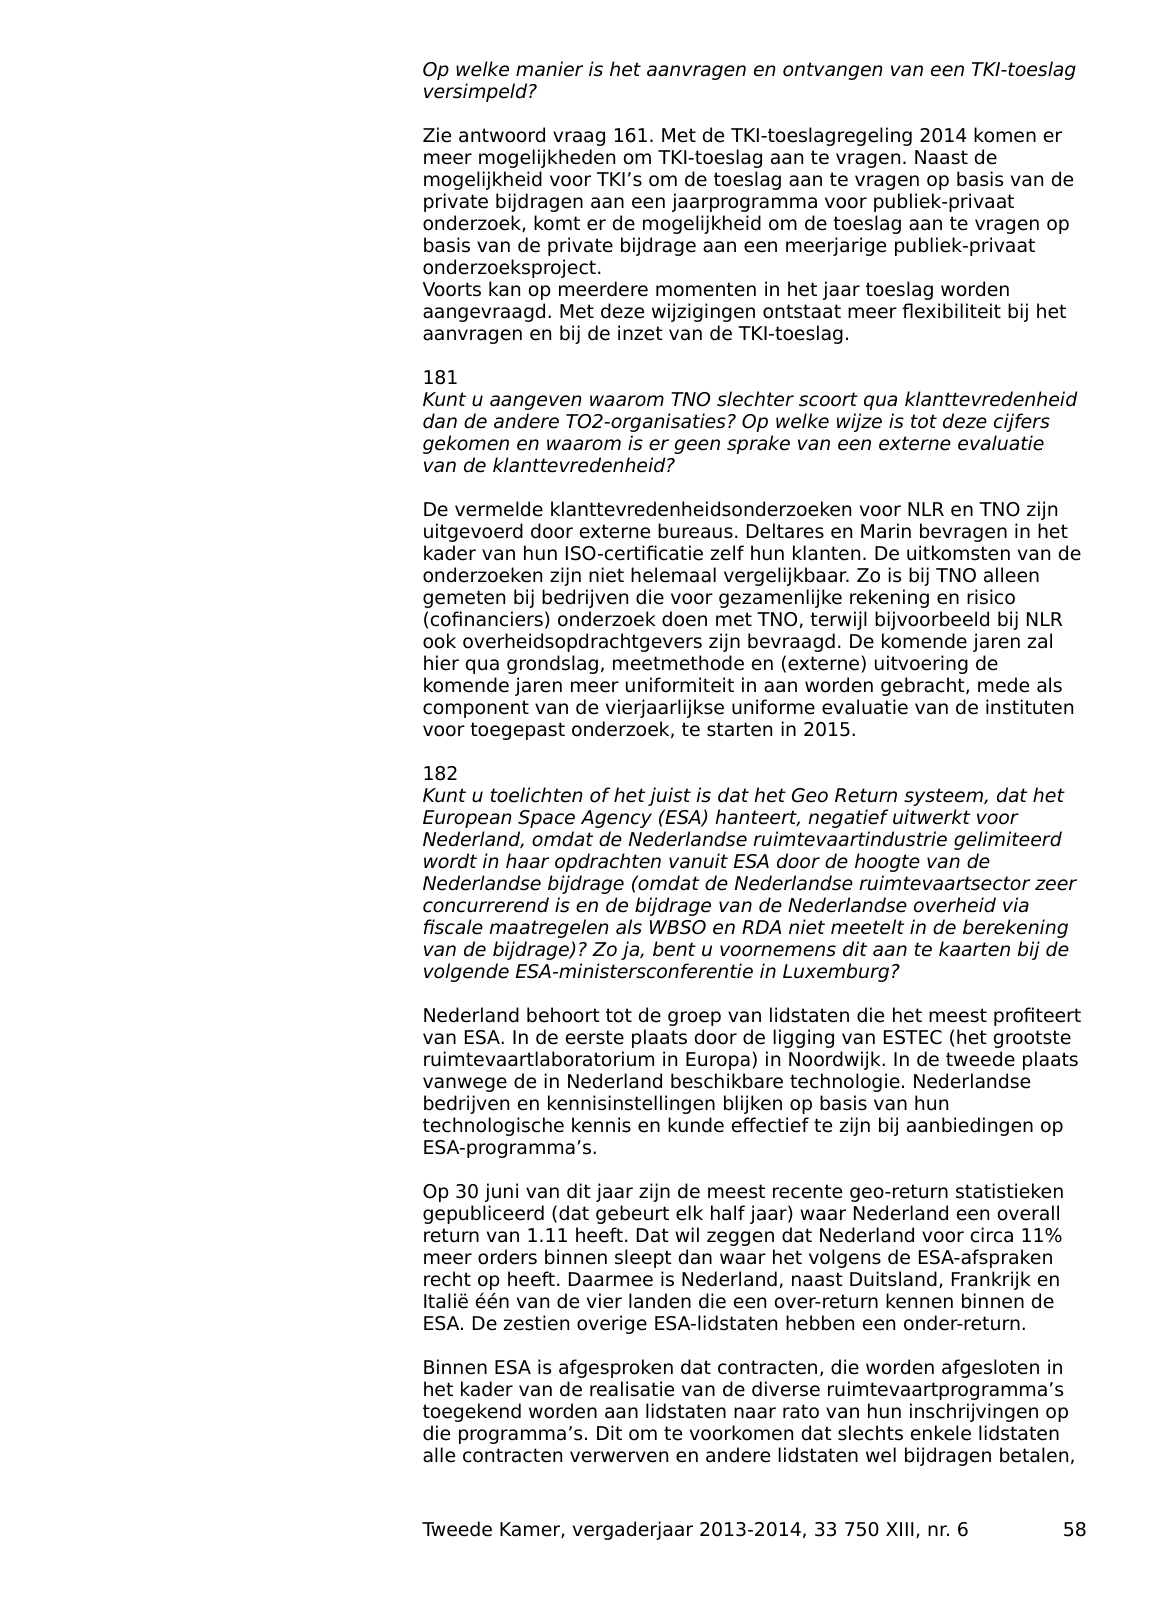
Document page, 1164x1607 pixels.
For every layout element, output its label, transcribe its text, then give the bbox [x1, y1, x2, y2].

text Voorts kan op meerdere momenten in het jaar toeslag worden aangevraagd. Met deze wijzigingen ontstaat meer flexibiliteit bij het aanvragen en bij de inzet van de TKI-toeslag. [422, 279, 1087, 345]
text Kunt u toelichten of het juist is dat het Geo Return systeem, dat het European Space Agency (ESA) hanteert, negatief uitwerkt voor Nederland, omdat de Nederlandse ruimtevaartindustrie gelimiteerd wordt in haar opdrachten vanuit ESA door de hoogte van de Nederlandse bijdrage (omdat de Nederlandse ruimtevaartsector zeer concurrerend is en de bijdrage van de Nederlandse overheid via fiscale maatregelen als WBSO en RDA niet meetelt in de berekening van de bijdrage)? Zo ja, bent u voornemens dit aan te kaarten bij de volgende ESA-ministersconferentie in Luxemburg? [422, 785, 1087, 983]
text Op 30 juni van dit jaar zijn de meest recente geo-return statistieken gepubliceerd (dat gebeurt elk half jaar) waar Nederland een overall return van 1.11 heeft. Dat wil zeggen dat Nederland voor circa 11% meer orders binnen sleept dan waar het volgens de ESA-afspraken recht op heeft. Daarmee is Nederland, naast Duitsland, Frankrijk en Italië één van de vier landen die een over-return kennen binnen de ESA. De zestien overige ESA-lidstaten hebben een onder-return. [422, 1181, 1087, 1335]
text Nederland behoort tot de groep van lidstaten die het meest profiteert van ESA. In de eerste plaats door de ligging van ESTEC (het grootste ruimtevaartlaboratorium in Europa) in Noordwijk. In de tweede plaats vanwege de in Nederland beschikbare technologie. Nederlandse bedrijven en kennisinstellingen blijken op basis van hun technologische kennis en kunde effectief te zijn bij aanbiedingen op ESA-programma’s. [422, 1005, 1087, 1159]
text Kunt u aangeven waarom TNO slechter scoort qua klanttevredenheid dan de andere TO2-organisaties? Op welke wijze is tot deze cijfers gekomen en waarom is er geen sprake van een externe evaluatie van de klanttevredenheid? [422, 389, 1087, 477]
text De vermelde klanttevredenheidsonderzoeken voor NLR en TNO zijn uitgevoerd door externe bureaus. Deltares en Marin bevragen in het kader van hun ISO-certificatie zelf hun klanten. De uitkomsten van de onderzoeken zijn niet helemaal vergelijkbaar. Zo is bij TNO alleen gemeten bij bedrijven die voor gezamenlijke rekening en risico (cofinanciers) onderzoek doen met TNO, terwijl bijvoorbeeld bij NLR ook overheidsopdrachtgevers zijn bevraagd. De komende jaren zal hier qua grondslag, meetmethode en (externe) uitvoering de komende jaren meer uniformiteit in aan worden gebracht, mede als component van de vierjaarlijkse uniforme evaluatie van de instituten voor toegepast onderzoek, te starten in 2015. [422, 499, 1087, 741]
text 182 [422, 763, 1087, 785]
text Binnen ESA is afgesproken dat contracten, die worden afgesloten in het kader van de realisatie van de diverse ruimtevaartprogramma’s toegekend worden aan lidstaten naar rato van hun inschrijvingen op die programma’s. Dit om te voorkomen dat slechts enkele lidstaten alle contracten verwerven en andere lidstaten wel bijdragen betalen, [422, 1357, 1087, 1467]
text 181 [422, 367, 1087, 389]
text Zie antwoord vraag 161. Met de TKI-toeslagregeling 2014 komen er meer mogelijkheden om TKI-toeslag aan te vragen. Naast de mogelijkheid voor TKI’s om de toeslag aan te vragen op basis van de private bijdragen aan een jaarprogramma voor publiek-privaat onderzoek, komt er de mogelijkheid om de toeslag aan te vragen op basis van de private bijdrage aan een meerjarige publiek-privaat onderzoeksproject. [422, 125, 1087, 279]
text Op welke manier is het aanvragen en ontvangen van een TKI-toeslag versimpeld? [422, 59, 1087, 103]
